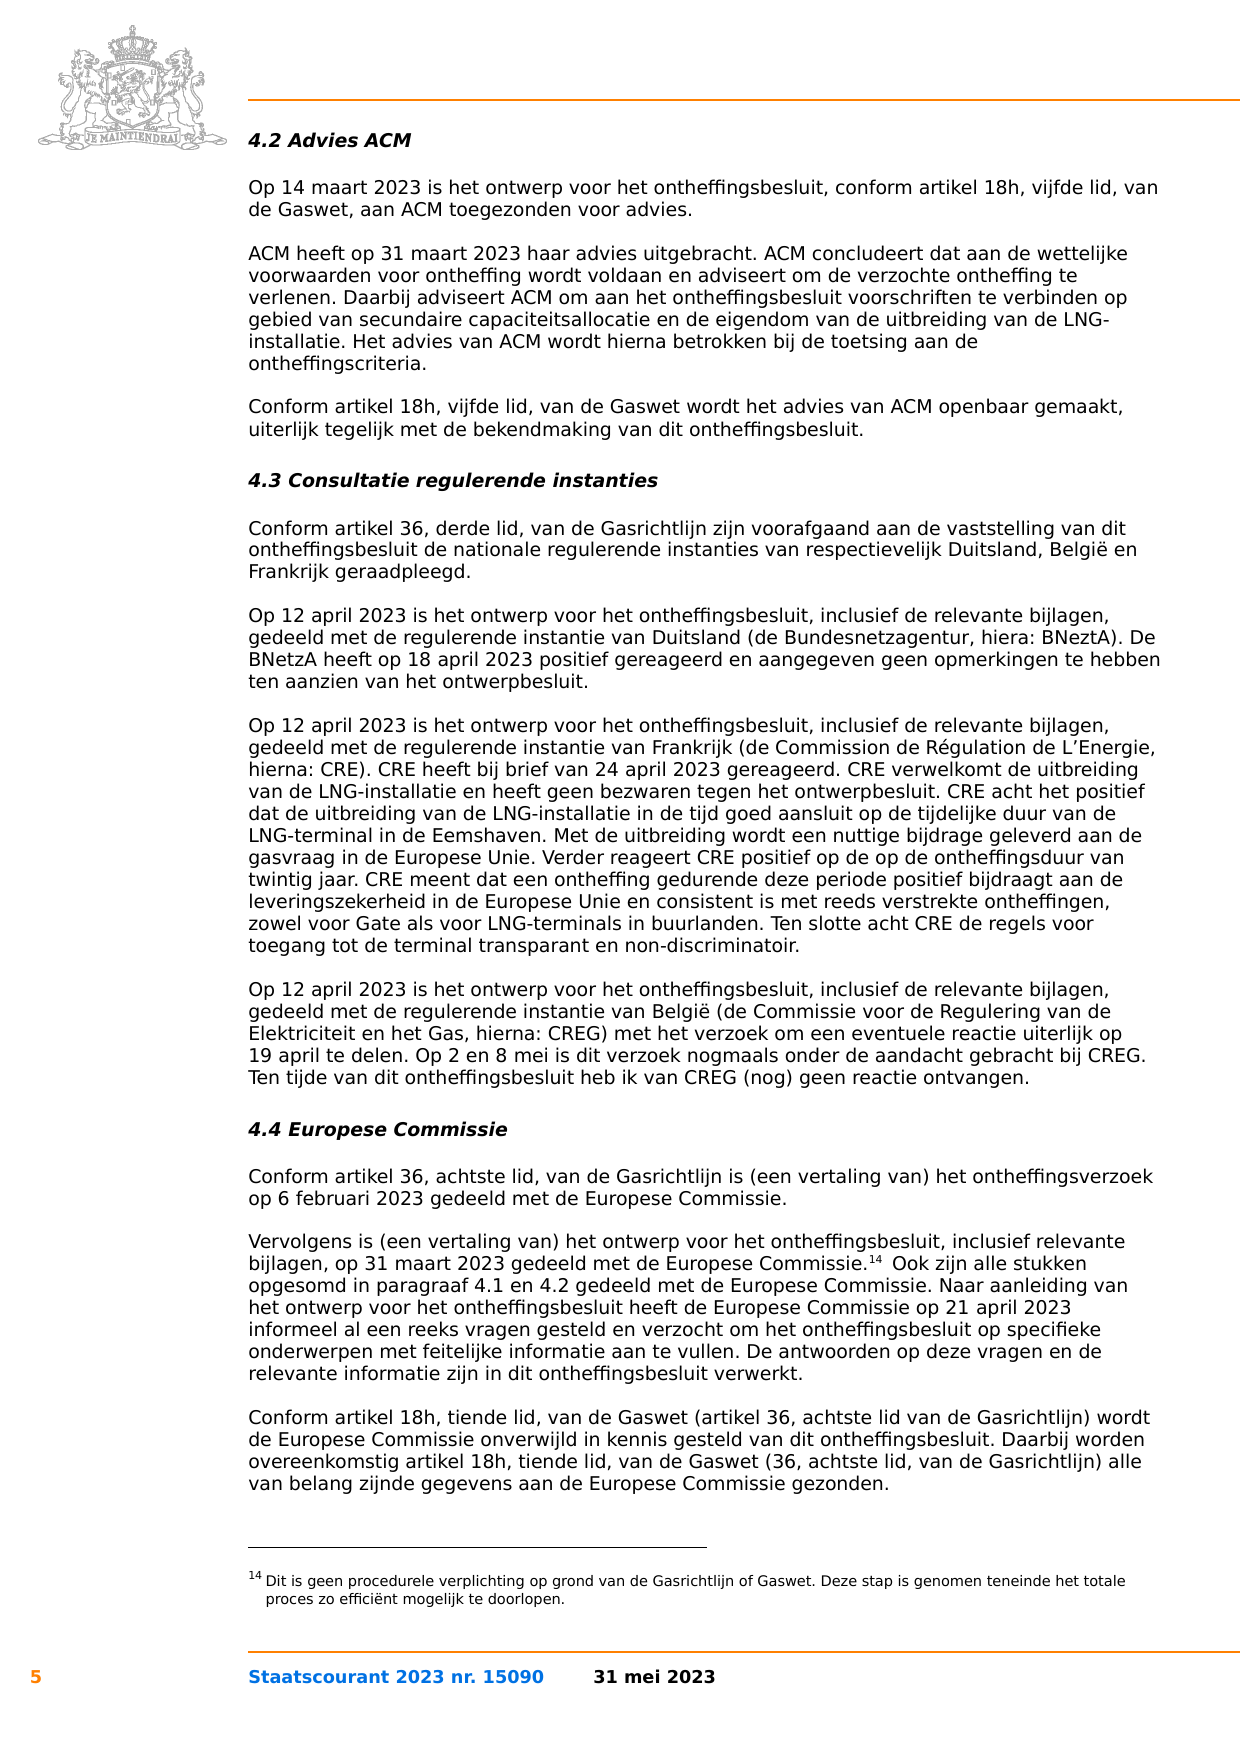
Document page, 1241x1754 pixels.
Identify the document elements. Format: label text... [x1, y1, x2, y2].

subtitle 4.3 Consultatie regulerende instanties [248, 470, 1163, 492]
text Op 14 maart 2023 is het ontwerp voor het ontheffingsbesluit, conform artikel 18h, vijfde lid, van de Gaswet, aan ACM toegezonden voor advies. [248, 177, 1163, 221]
text Vervolgens is (een vertaling van) het ontwerp voor het ontheffingsbesluit, inclusief relevante bijlagen, op 31 maart 2023 gedeeld met de Europese Commissie. Ook zijn alle stukken opgesomd in paragraaf 4.1 en 4.2 gedeeld met de Europese Commissie. Naar aanleiding van het ontwerp voor het ontheffingsbesluit heeft de Europese Commissie op 21 april 2023 informeel al een reeks vragen gesteld en verzocht om het ontheffingsbesluit op specifieke onderwerpen met feitelijke informatie aan te vullen. De antwoorden op deze vragen en de relevante informatie zijn in dit ontheffingsbesluit verwerkt. [248, 1231, 1163, 1385]
text Conform artikel 36, derde lid, van de Gasrichtlijn zijn voorafgaand aan de vaststelling van dit ontheffingsbesluit de nationale regulerende instanties van respectievelijk Duitsland, België en Frankrijk geraadpleegd. [248, 517, 1163, 583]
text Conform artikel 36, achtste lid, van de Gasrichtlijn is (een vertaling van) het ontheffingsverzoek op 6 februari 2023 gedeeld met de Europese Commissie. [248, 1166, 1163, 1209]
text ACM heeft op 31 maart 2023 haar advies uitgebracht. ACM concludeert dat aan de wettelijke voorwaarden voor ontheffing wordt voldaan en adviseert om de verzochte ontheffing te verlenen. Daarbij adviseert ACM om aan het ontheffingsbesluit voorschriften te verbinden op gebied van secundaire capaciteitsallocatie en de eigendom van de uitbreiding van de LNG-installatie. Het advies van ACM wordt hierna betrokken bij de toetsing aan de ontheffingscriteria. [248, 243, 1163, 374]
subtitle 4.4 Europese Commissie [248, 1118, 1163, 1141]
text Conform artikel 18h, vijfde lid, van de Gaswet wordt het advies van ACM openbaar gemaakt, uiterlijk tegelijk met de bekendmaking van dit ontheffingsbesluit. [248, 396, 1163, 440]
text Op 12 april 2023 is het ontwerp voor het ontheffingsbesluit, inclusief de relevante bijlagen, gedeeld met de regulerende instantie van Duitsland (de Bundesnetzagentur, hiera: BNeztA). De BNetzA heeft op 18 april 2023 positief gereageerd en aangegeven geen opmerkingen te hebben ten aanzien van het ontwerpbesluit. [248, 605, 1163, 693]
picture [38, 25, 227, 150]
text Op 12 april 2023 is het ontwerp voor het ontheffingsbesluit, inclusief de relevante bijlagen, gedeeld met de regulerende instantie van België (de Commissie voor de Regulering van de Elektriciteit en het Gas, hierna: CREG) met het verzoek om een eventuele reactie uiterlijk op 19 april te delen. Op 2 en 8 mei is dit verzoek nogmaals onder de aandacht gebracht bij CREG. Ten tijde van dit ontheffingsbesluit heb ik van CREG (nog) geen reactie ontvangen. [248, 979, 1163, 1088]
text Conform artikel 18h, tiende lid, van de Gaswet (artikel 36, achtste lid van de Gasrichtlijn) wordt de Europese Commissie onverwijld in kennis gesteld van dit ontheffingsbesluit. Daarbij worden overeenkomstig artikel 18h, tiende lid, van de Gaswet (36, achtste lid, van de Gasrichtlijn) alle van belang zijnde gegevens aan de Europese Commissie gezonden. [248, 1407, 1163, 1495]
text Dit is geen procedurele verplichting op grond van de Gasrichtlijn of Gaswet. Deze stap is genomen teneinde het totale proces zo efficiënt mogelijk te doorlopen. [248, 1569, 1163, 1608]
text Op 12 april 2023 is het ontwerp voor het ontheffingsbesluit, inclusief de relevante bijlagen, gedeeld met de regulerende instantie van Frankrijk (de Commission de Régulation de L’Energie, hierna: CRE). CRE heeft bij brief van 24 april 2023 gereageerd. CRE verwelkomt de uitbreiding van de LNG-installatie en heeft geen bezwaren tegen het ontwerpbesluit. CRE acht het positief dat de uitbreiding van de LNG-installatie in de tijd goed aansluit op de tijdelijke duur van de LNG-terminal in de Eemshaven. Met de uitbreiding wordt een nuttige bijdrage geleverd aan de gasvraag in de Europese Unie. Verder reageert CRE positief op de op de ontheffingsduur van twintig jaar. CRE meent dat een ontheffing gedurende deze periode positief bijdraagt aan de leveringszekerheid in de Europese Unie en consistent is met reeds verstrekte ontheffingen, zowel voor Gate als voor LNG-terminals in buurlanden. Ten slotte acht CRE de regels voor toegang tot de terminal transparant en non-discriminatoir. [248, 715, 1163, 957]
subtitle 4.2 Advies ACM [248, 130, 1163, 152]
